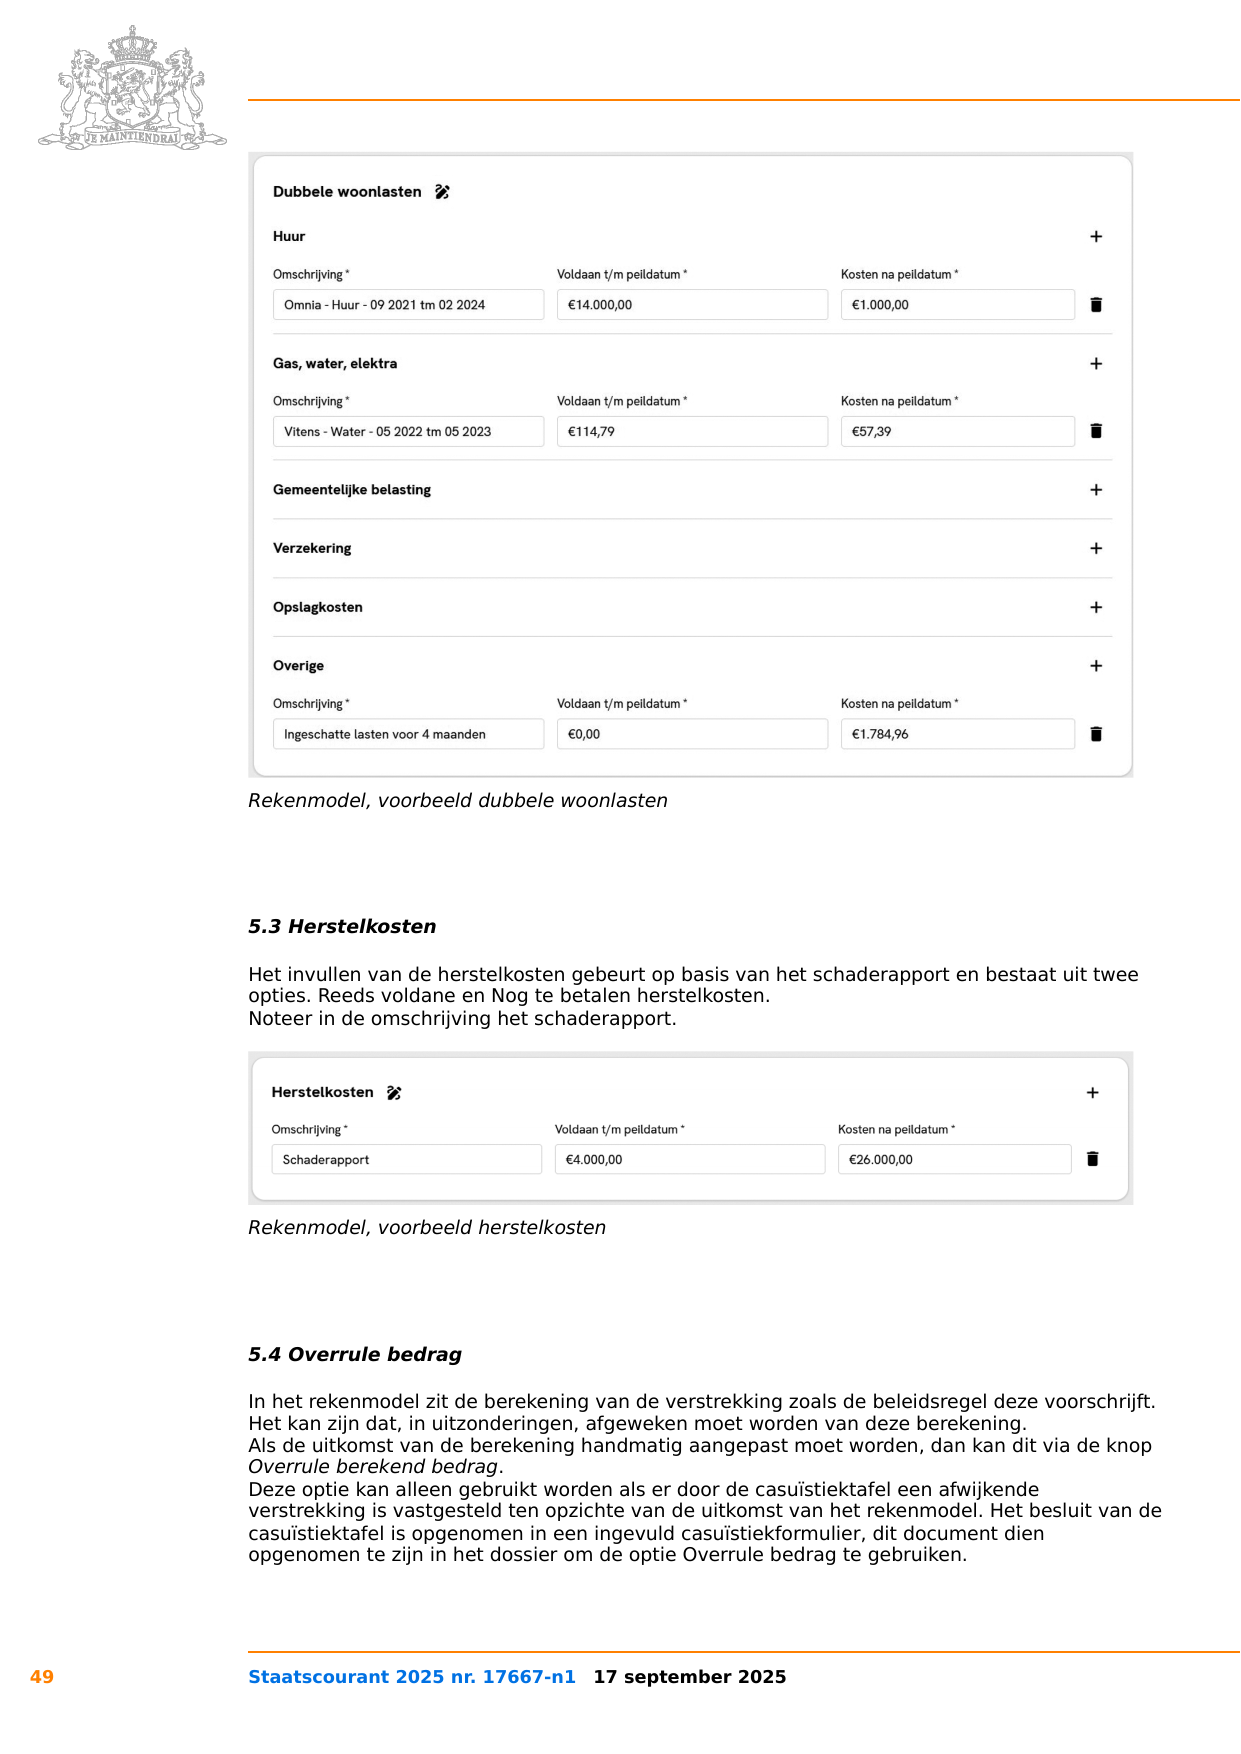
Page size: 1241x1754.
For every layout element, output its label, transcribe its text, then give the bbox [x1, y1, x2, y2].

text Rekenmodel, voorbeeld herstelkosten [248, 1217, 1134, 1238]
picture [248, 151, 1134, 778]
picture [38, 25, 227, 150]
text Het invullen van de herstelkosten gebeurt op basis van het schaderapport en bestaat uit twee opties. Reeds voldane en Nog te betalen herstelkosten. [248, 963, 1163, 1007]
subtitle 5.4 Overrule bedrag [248, 1343, 1163, 1366]
text Noteer in de omschrijving het schaderapport. [248, 1007, 1163, 1029]
text In het rekenmodel zit de berekening van de verstrekking zoals de beleidsregel deze voorschrijft. Het kan zijn dat, in uitzonderingen, afgeweken moet worden van deze berekening. [248, 1391, 1163, 1434]
subtitle 5.3 Herstelkosten [248, 916, 1163, 938]
text Deze optie kan alleen gebruikt worden als er door de casuïstiektafel een afwijkende verstrekking is vastgesteld ten opzichte van de uitkomst van het rekenmodel. Het besluit van de casuïstiektafel is opgenomen in een ingevuld casuïstiekformulier, dit document dien opgenomen te zijn in het dossier om de optie Overrule bedrag te gebruiken. [248, 1478, 1163, 1566]
text Als de uitkomst van de berekening handmatig aangepast moet worden, dan kan dit via de knop Overrule berekend bedrag. [248, 1434, 1163, 1478]
text Rekenmodel, voorbeeld dubbele woonlasten [248, 789, 1134, 811]
picture [248, 1051, 1134, 1205]
